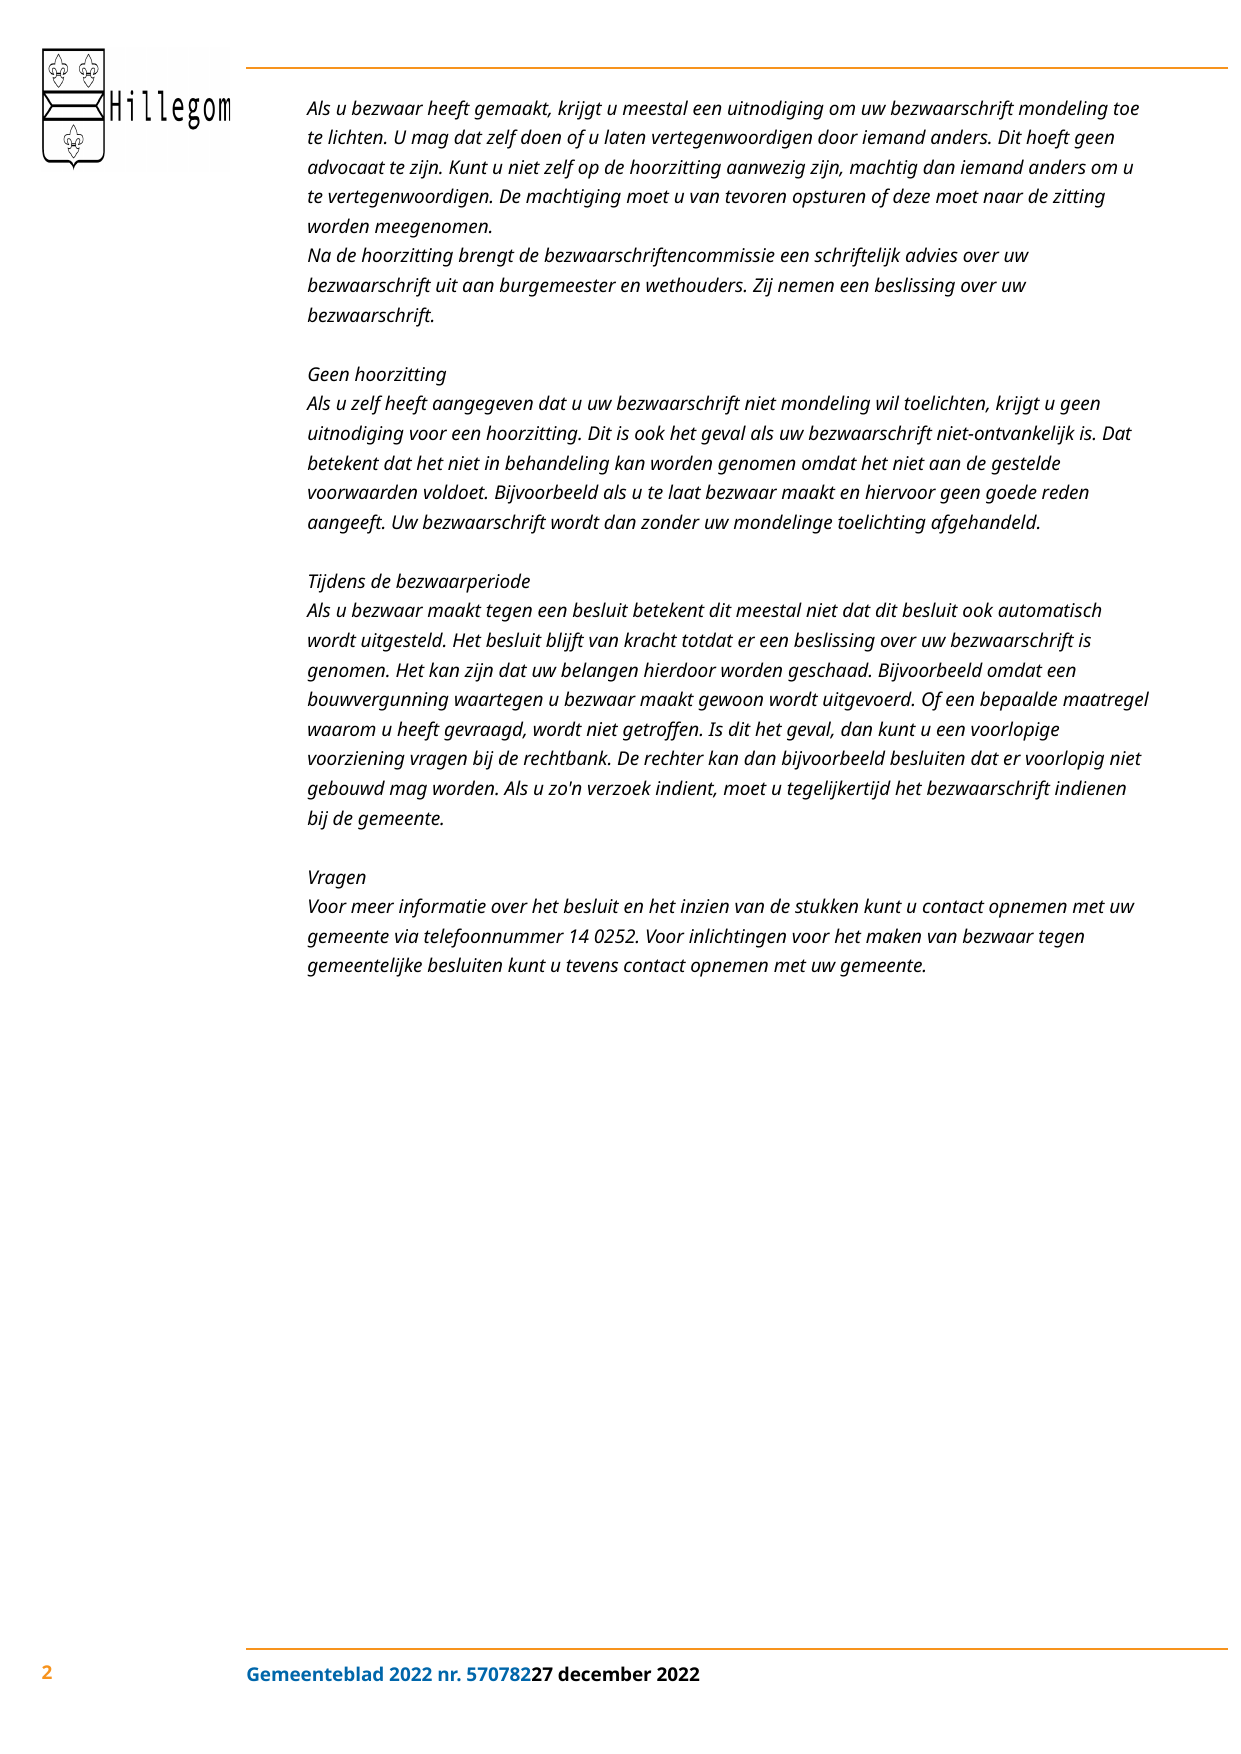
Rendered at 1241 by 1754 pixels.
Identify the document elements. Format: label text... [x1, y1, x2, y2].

list Als u zelf heeft aangegeven dat u uw bezwaarschrift niet mondeling wil toelichten, krijgt u geen uitnodiging voor een hoorzitting. Dit is ook het geval als uw bezwaarschrift niet-ontvankelijk is. Dat betekent dat het niet in behandeling kan worden genomen omdat het niet aan de gestelde voorwaarden voldoet. Bijvoorbeeld als u te laat bezwaar maakt en hiervoor geen goede reden aangeeft. Uw bezwaarschrift wordt dan zonder uw mondelinge toelichting afgehandeld. [248, 391, 1152, 535]
list Voor meer informatie over het besluit en het inzien van de stukken kunt u contact opnemen met uw gemeente via telefoonnummer 14 0252. Voor inlichtingen voor het maken van bezwaar tegen gemeentelijke besluiten kunt u tevens contact opnemen met uw gemeente. [248, 893, 1152, 978]
list Vragen [248, 864, 1152, 890]
list Als u bezwaar heeft gemaakt, krijgt u meestal een uitnodiging om uw bezwaarschrift mondeling toe te lichten. U mag dat zelf doen of u laten vertegenwoordigen door iemand anders. Dit hoeft geen advocaat te zijn. Kunt u niet zelf op de hoorzitting aanwezig zijn, machtig dan iemand anders om u te vertegenwoordigen. De machtiging moet u van tevoren opsturen of deze moet naar de zitting worden meegenomen. [248, 95, 1152, 239]
list Als u bezwaar maakt tegen een besluit betekent dit meestal niet dat dit besluit ook automatisch wordt uitgesteld. Het besluit blijft van kracht totdat er een beslissing over uw bezwaarschrift is genomen. Het kan zijn dat uw belangen hierdoor worden geschaad. Bijvoorbeeld omdat een bouwvergunning waartegen u bezwaar maakt gewoon wordt uitgevoerd. Of een bepaalde maatregel waarom u heeft gevraagd, wordt niet getroffen. Is dit het geval, dan kunt u een voorlopige voorziening vragen bij de rechtbank. De rechter kan dan bijvoorbeeld besluiten dat er voorlopig niet gebouwd mag worden. Als u zo'n verzoek indient, moet u tegelijkertijd het bezwaarschrift indienen bij de gemeente. [248, 598, 1152, 831]
list Geen hoorzitting [248, 361, 1152, 387]
list Na de hoorzitting brengt de bezwaarschriftencommissie een schriftelijk advies over uw bezwaarschrift uit aan burgemeester en wethouders. Zij nemen een beslissing over uw bezwaarschrift. [248, 243, 1152, 328]
picture [41, 47, 231, 172]
list Tijdens de bezwaarperiode [248, 568, 1152, 594]
